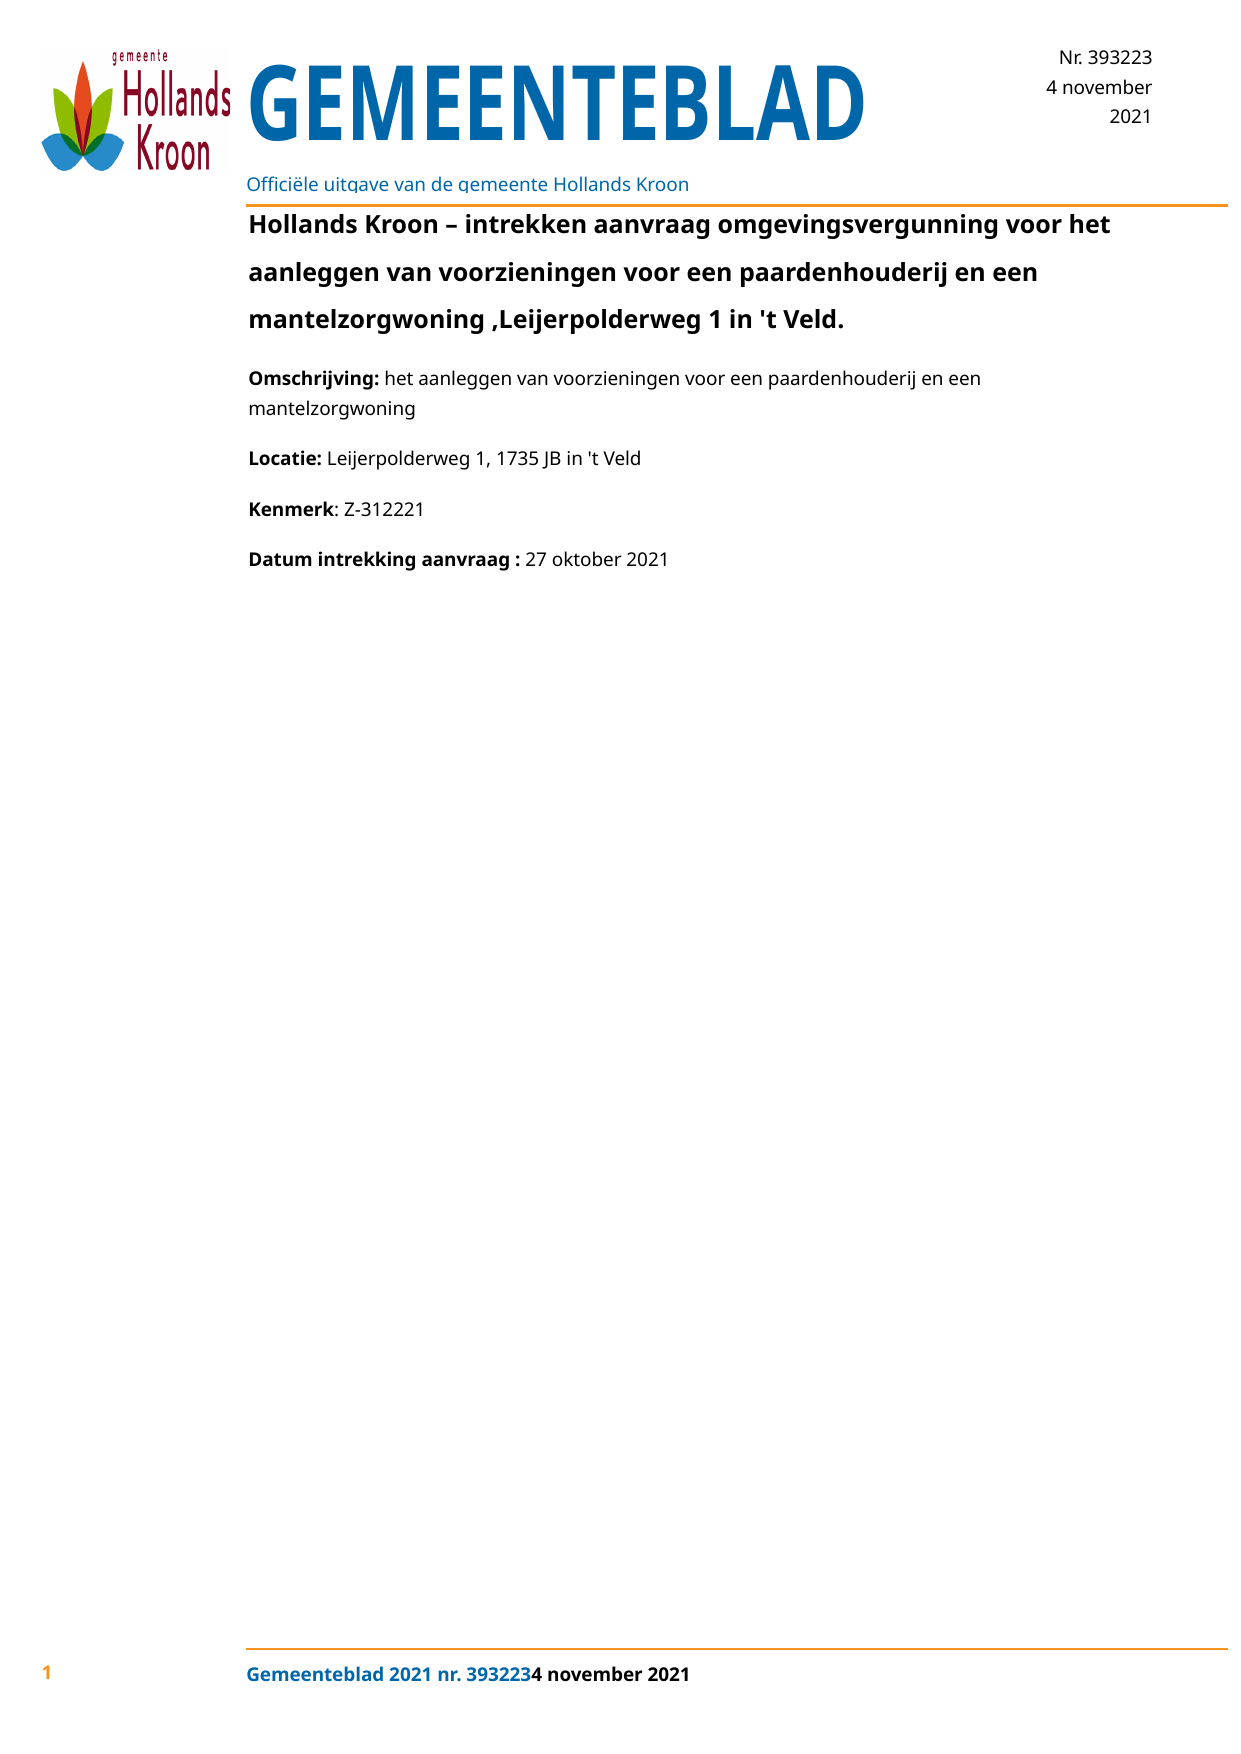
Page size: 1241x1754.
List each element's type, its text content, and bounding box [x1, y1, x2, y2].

text Omschrijving: het aanleggen van voorzieningen voor een paardenhouderij en een mantelzorgwoning [248, 366, 1152, 421]
picture [41, 47, 231, 172]
text Hollands Kroon – intrekken aanvraag omgevingsvergunning voor het aanleggen van voorzieningen voor een paardenhouderij en een mantelzorgwoning ,Leijerpolderweg 1 in 't Veld. [248, 207, 1152, 336]
text Kenmerk: Z-312221 [248, 496, 1152, 522]
text Locatie: Leijerpolderweg 1, 1735 JB in 't Veld [248, 446, 1152, 471]
text Datum intrekking aanvraag : 27 oktober 2021 [248, 546, 1152, 572]
